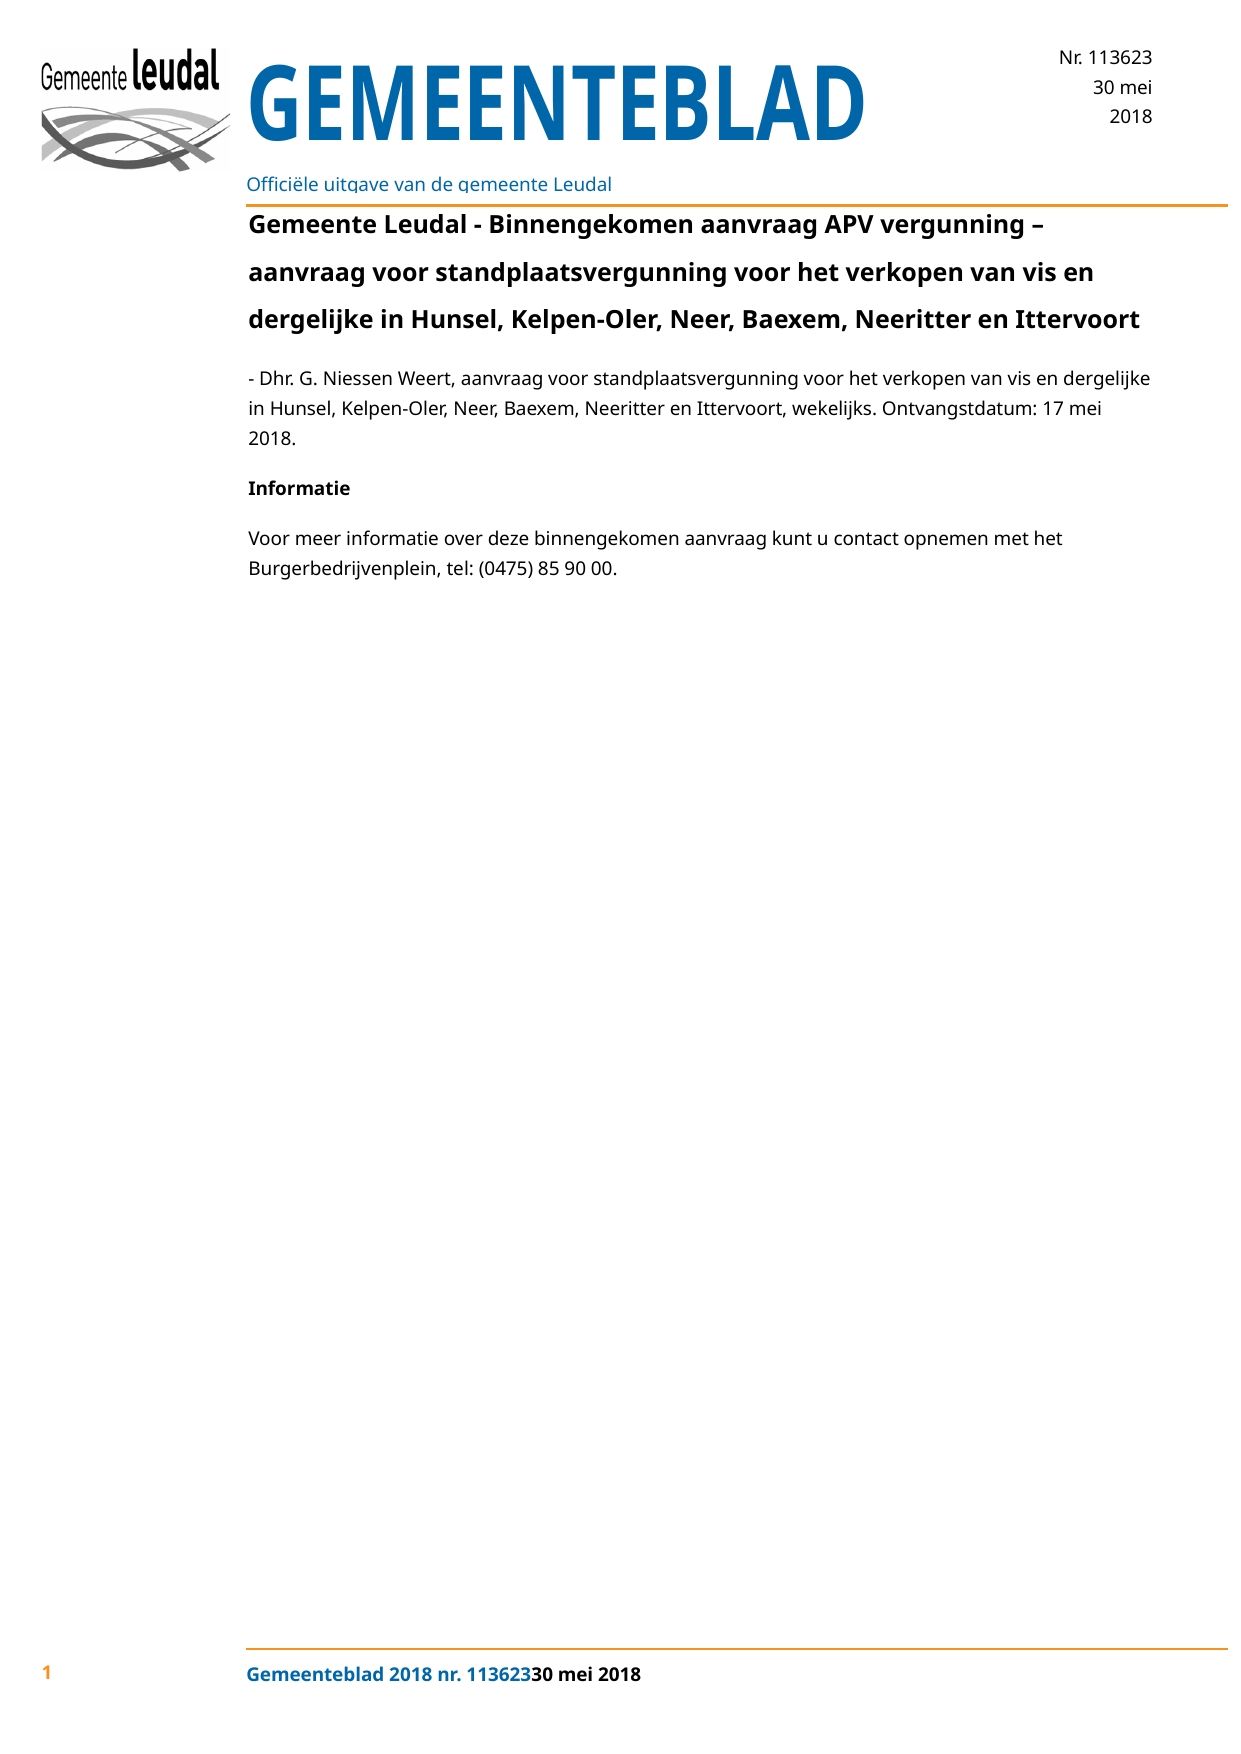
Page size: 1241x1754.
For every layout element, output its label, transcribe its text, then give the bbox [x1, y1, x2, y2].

text Informatie [248, 475, 1152, 501]
text - Dhr. G. Niessen Weert, aanvraag voor standplaatsvergunning voor het verkopen van vis en dergelijke in Hunsel, Kelpen-Oler, Neer, Baexem, Neeritter en Ittervoort, wekelijks. Ontvangstdatum: 17 mei 2018. [248, 366, 1152, 450]
text Gemeente Leudal - Binnengekomen aanvraag APV vergunning – aanvraag voor standplaatsvergunning voor het verkopen van vis en dergelijke in Hunsel, Kelpen-Oler, Neer, Baexem, Neeritter en Ittervoort [248, 207, 1152, 336]
text Voor meer informatie over deze binnengekomen aanvraag kunt u contact opnemen met het Burgerbedrijvenplein, tel: (0475) 85 90 00. [248, 526, 1152, 581]
picture [41, 47, 231, 172]
